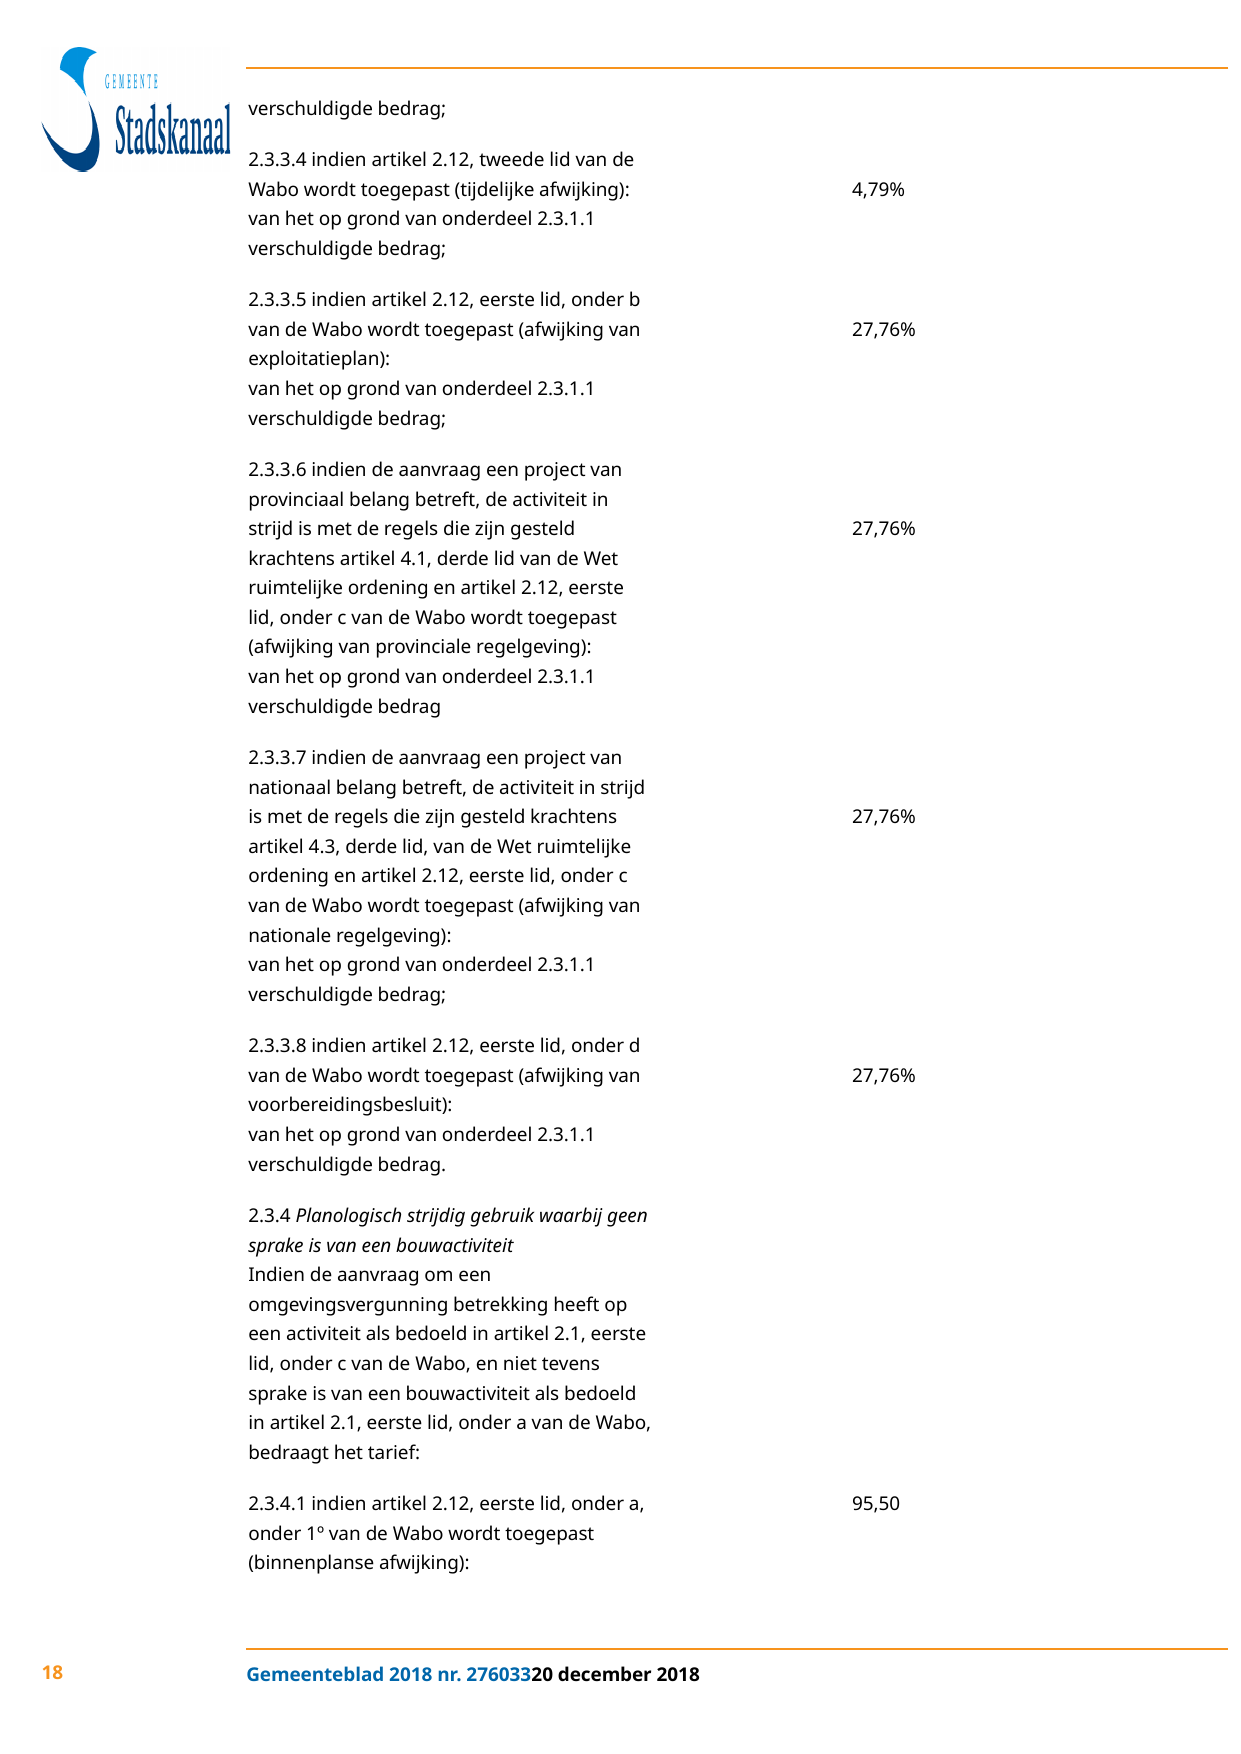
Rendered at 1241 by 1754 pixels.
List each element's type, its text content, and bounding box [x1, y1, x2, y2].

table_cell [652, 261, 852, 286]
table_cell [852, 1007, 1052, 1032]
table_cell 2.3.3.4 indien artikel 2.12, tweede lid van de Wabo wordt toegepast (tijdelijke afwijking): van het op grond van onderdeel 2.3.1.1 verschuldigde bedrag; [248, 146, 652, 261]
table_cell 27,76% [852, 744, 1052, 1007]
table_cell 2.3.4 Planologisch strijdig gebruik waarbij geen sprake is van een bouwactiviteit Indien de aanvraag om een omgevingsvergunning betrekking heeft op een activiteit als bedoeld in artikel 2.1, eerste lid, onder c van de Wabo, en niet tevens sprake is van een bouwactiviteit als bedoeld in artikel 2.1, eerste lid, onder a van de Wabo, bedraagt het tarief: [248, 1202, 652, 1465]
table_cell 2.3.3.5 indien artikel 2.12, eerste lid, onder b van de Wabo wordt toegepast (afwijking van exploitatieplan): van het op grond van onderdeel 2.3.1.1 verschuldigde bedrag; [248, 286, 652, 431]
table_cell [248, 261, 652, 286]
table_cell [652, 95, 852, 121]
table_cell 4,79% [852, 146, 1052, 261]
table_cell 2.3.3.7 indien de aanvraag een project van nationaal belang betreft, de activiteit in strijd is met de regels die zijn gesteld krachtens artikel 4.3, derde lid, van de Wet ruimtelijke ordening en artikel 2.12, eerste lid, onder c van de Wabo wordt toegepast (afwijking van nationale regelgeving): van het op grond van onderdeel 2.3.1.1 verschuldigde bedrag; [248, 744, 652, 1007]
table_cell 95,50 [852, 1490, 1052, 1575]
table_cell [248, 1575, 652, 1601]
table_cell [248, 431, 652, 456]
table_cell [852, 719, 1052, 744]
table_cell [248, 1177, 652, 1202]
table_cell [852, 1177, 1052, 1202]
table_cell [248, 121, 652, 146]
table_cell [652, 1490, 852, 1575]
table_cell [652, 286, 852, 431]
table_cell [652, 1465, 852, 1490]
table_cell 2.3.3.6 indien de aanvraag een project van provinciaal belang betreft, de activiteit in strijd is met de regels die zijn gesteld krachtens artikel 4.1, derde lid van de Wet ruimtelijke ordening en artikel 2.12, eerste lid, onder c van de Wabo wordt toegepast (afwijking van provinciale regelgeving): van het op grond van onderdeel 2.3.1.1 verschuldigde bedrag [248, 456, 652, 719]
table_cell [652, 121, 852, 146]
table_cell [652, 146, 852, 261]
table_cell [852, 1202, 1052, 1465]
table_cell [652, 431, 852, 456]
table_cell [652, 1033, 852, 1177]
table_cell [652, 1007, 852, 1032]
table_cell [852, 1575, 1052, 1601]
table_cell [852, 431, 1052, 456]
table_cell [652, 719, 852, 744]
table_cell [852, 1465, 1052, 1490]
table_cell 2.3.4.1 indien artikel 2.12, eerste lid, onder a, onder 1º van de Wabo wordt toegepast (binnenplanse afwijking): [248, 1490, 652, 1575]
table_cell 27,76% [852, 456, 1052, 719]
table_cell [652, 1202, 852, 1465]
picture [41, 47, 231, 172]
table_cell [652, 1575, 852, 1601]
table_cell 2.3.3.8 indien artikel 2.12, eerste lid, onder d van de Wabo wordt toegepast (afwijking van voorbereidingsbesluit): van het op grond van onderdeel 2.3.1.1 verschuldigde bedrag. [248, 1033, 652, 1177]
table_cell [852, 95, 1052, 121]
table_cell [248, 1007, 652, 1032]
table_cell [652, 744, 852, 1007]
table_cell [248, 719, 652, 744]
table_cell 27,76% [852, 286, 1052, 431]
table_cell [852, 261, 1052, 286]
table_cell [852, 121, 1052, 146]
table_cell [652, 456, 852, 719]
table_cell verschuldigde bedrag; [248, 95, 652, 121]
table_cell [652, 1177, 852, 1202]
table_cell 27,76% [852, 1033, 1052, 1177]
table_cell [248, 1465, 652, 1490]
